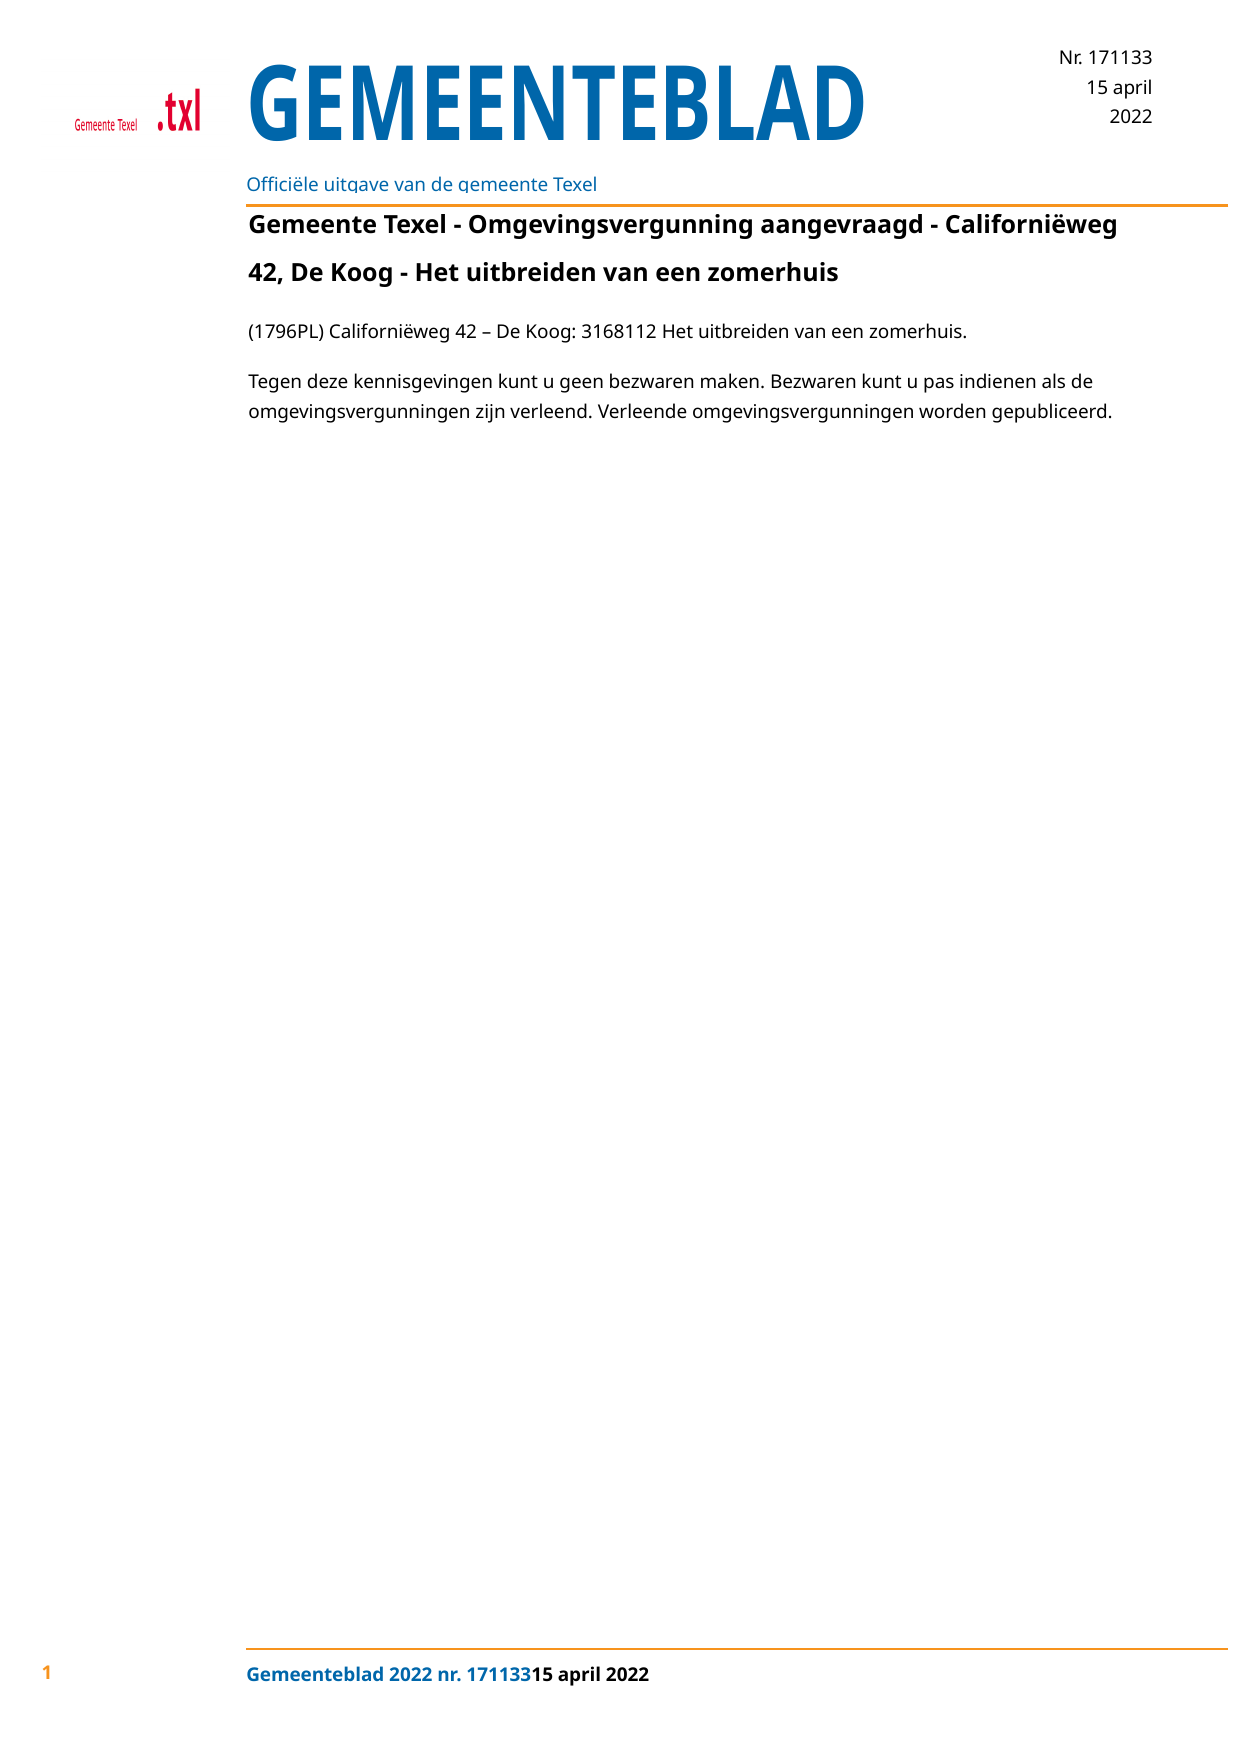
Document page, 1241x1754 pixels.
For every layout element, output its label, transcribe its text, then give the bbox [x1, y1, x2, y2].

text Tegen deze kennisgevingen kunt u geen bezwaren maken. Bezwaren kunt u pas indienen als de omgevingsvergunningen zijn verleend. Verleende omgevingsvergunningen worden gepubliceerd. [248, 368, 1152, 424]
picture [41, 47, 231, 172]
text Gemeente Texel - Omgevingsvergunning aangevraagd - Californiëweg 42, De Koog - Het uitbreiden van een zomerhuis [248, 207, 1152, 288]
text (1796PL) Californiëweg 42 – De Koog: 3168112 Het uitbreiden van een zomerhuis. [248, 318, 1152, 344]
